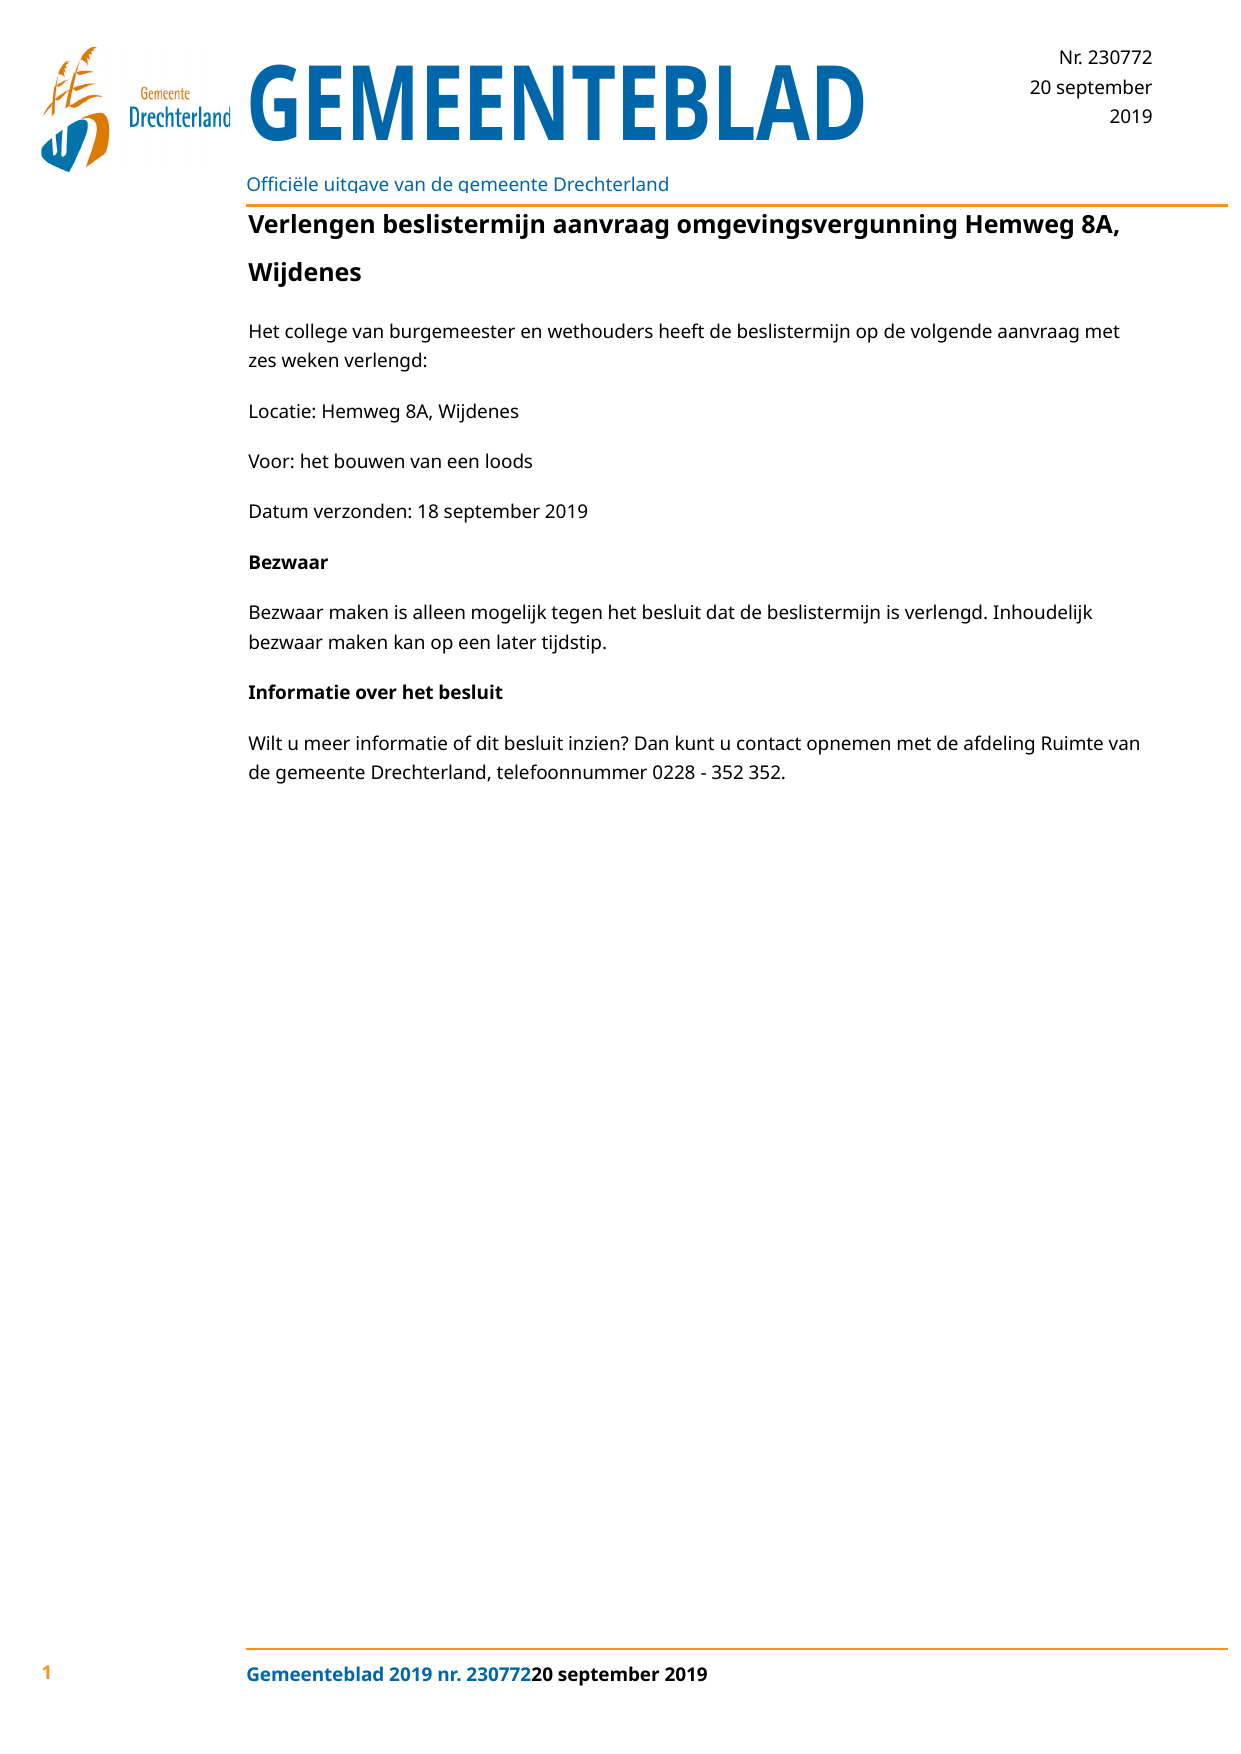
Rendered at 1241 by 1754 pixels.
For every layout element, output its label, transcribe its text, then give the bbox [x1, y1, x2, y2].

picture [41, 47, 231, 172]
text Voor: het bouwen van een loods [248, 448, 1152, 474]
text Datum verzonden: 18 september 2019 [248, 499, 1152, 524]
text Bezwaar maken is alleen mogelijk tegen het besluit dat de beslistermijn is verlengd. Inhoudelijk bezwaar maken kan op een later tijdstip. [248, 599, 1152, 655]
text Wilt u meer informatie of dit besluit inzien? Dan kunt u contact opnemen met de afdeling Ruimte van de gemeente Drechterland, telefoonnummer 0228 - 352 352. [248, 730, 1152, 785]
text Locatie: Hemweg 8A, Wijdenes [248, 398, 1152, 424]
text Bezwaar [248, 549, 1152, 575]
text Verlengen beslistermijn aanvraag omgevingsvergunning Hemweg 8A, Wijdenes [248, 207, 1152, 288]
picture [41, 158, 64, 172]
text Informatie over het besluit [248, 679, 1152, 705]
text Het college van burgemeester en wethouders heeft de beslistermijn op de volgende aanvraag met zes weken verlengd: [248, 318, 1152, 373]
picture [226, 115, 231, 124]
